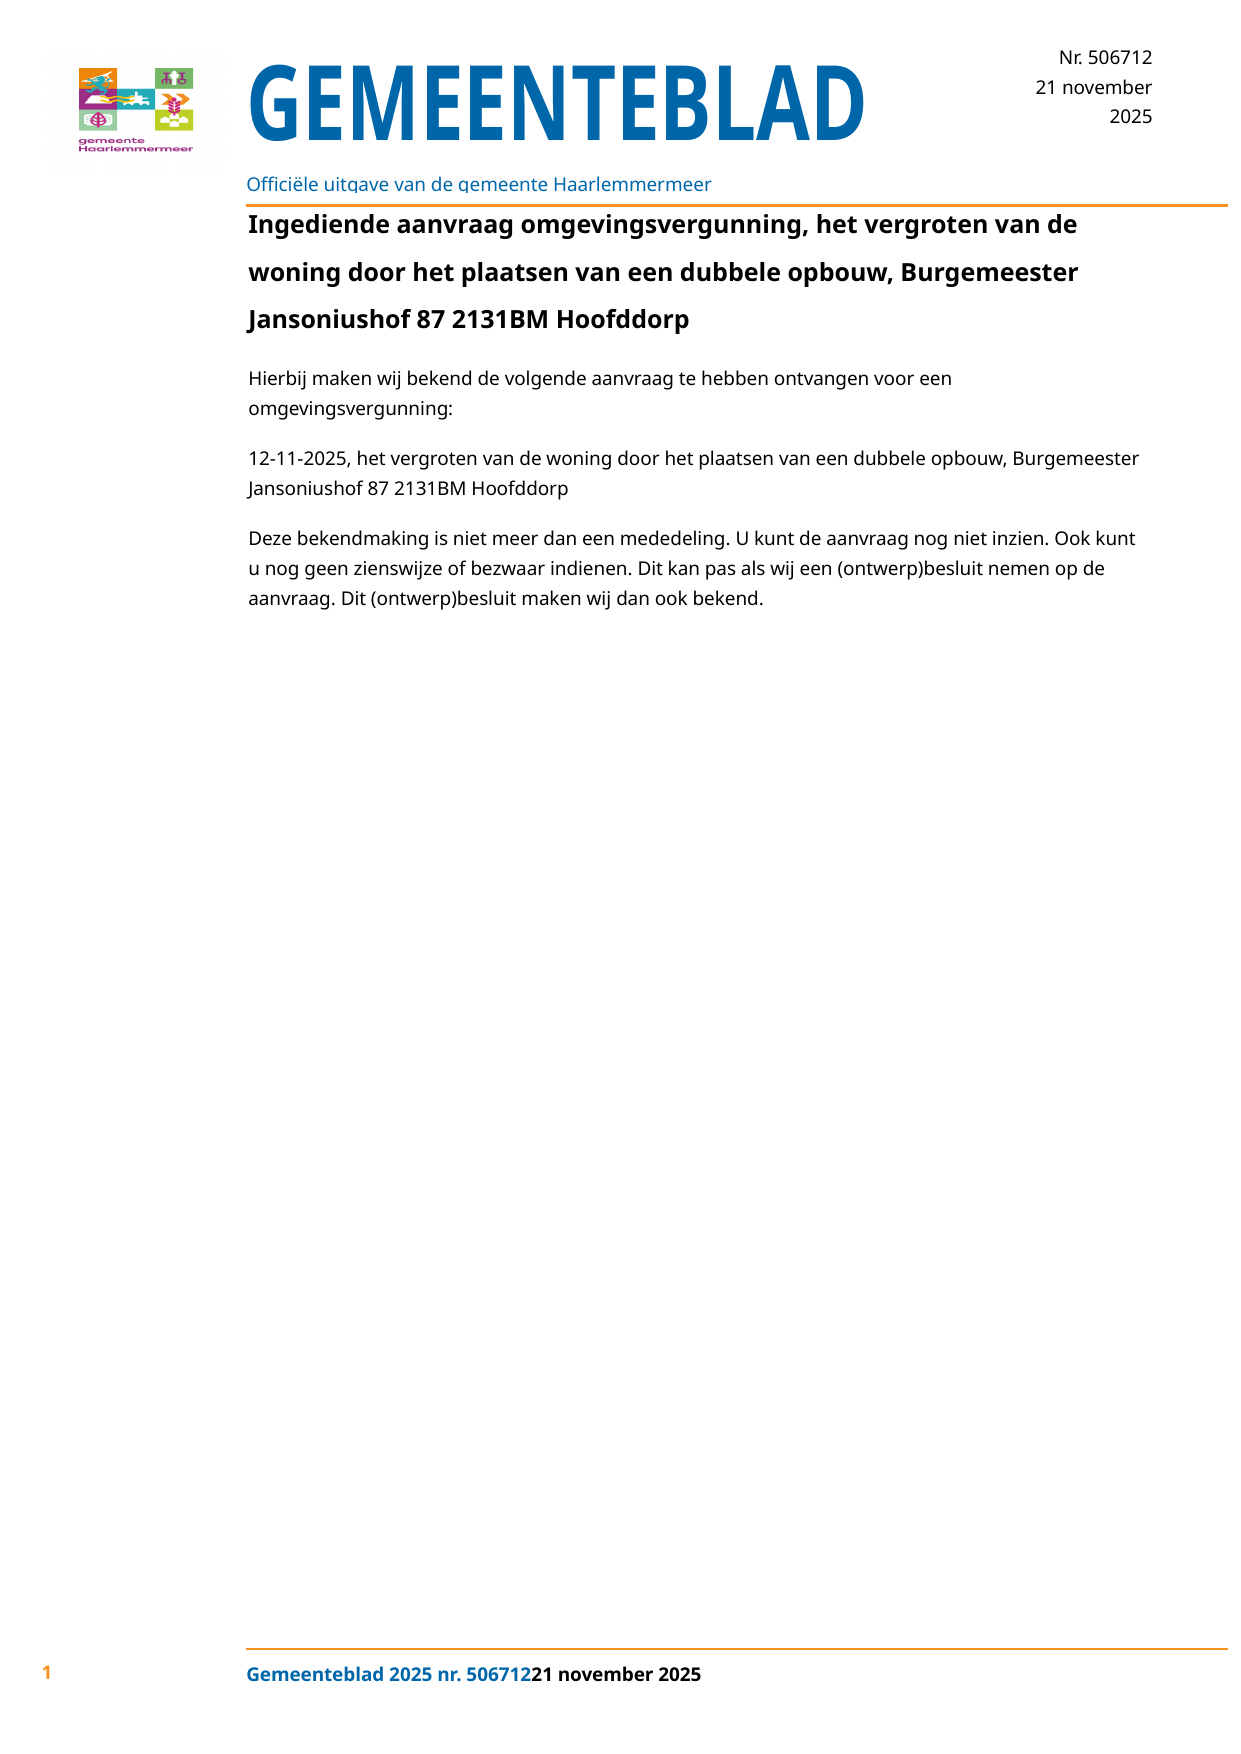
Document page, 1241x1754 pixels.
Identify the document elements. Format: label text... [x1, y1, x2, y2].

text Deze bekendmaking is niet meer dan een mededeling. U kunt de aanvraag nog niet inzien. Ook kunt u nog geen zienswijze of bezwaar indienen. Dit kan pas als wij een (ontwerp)besluit nemen op de aanvraag. Dit (ontwerp)besluit maken wij dan ook bekend. [248, 526, 1152, 610]
picture [41, 47, 231, 172]
text Ingediende aanvraag omgevingsvergunning, het vergroten van de woning door het plaatsen van een dubbele opbouw, Burgemeester Jansoniushof 87 2131BM Hoofddorp [248, 207, 1152, 336]
text 12-11-2025, het vergroten van de woning door het plaatsen van een dubbele opbouw, Burgemeester Jansoniushof 87 2131BM Hoofddorp [248, 446, 1152, 501]
text Hierbij maken wij bekend de volgende aanvraag te hebben ontvangen voor een omgevingsvergunning: [248, 366, 1152, 421]
